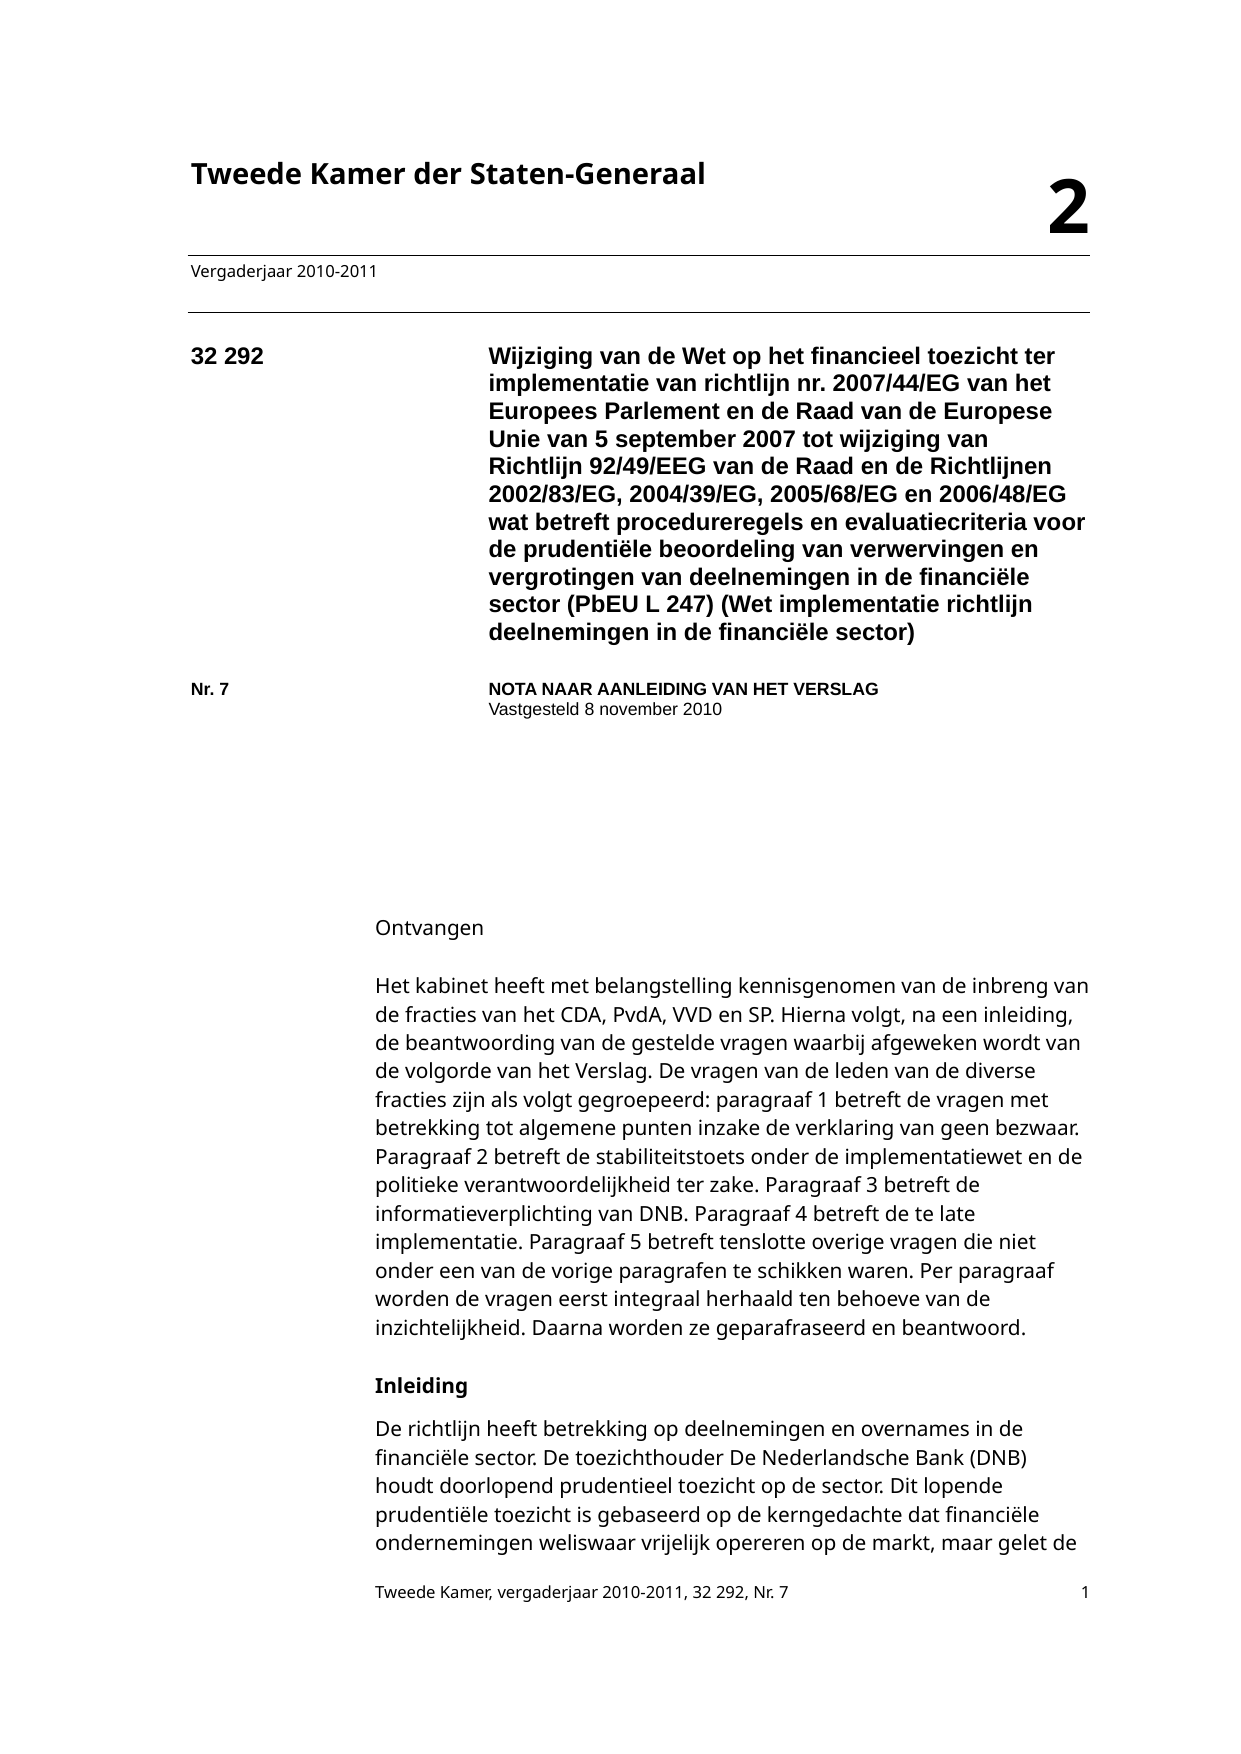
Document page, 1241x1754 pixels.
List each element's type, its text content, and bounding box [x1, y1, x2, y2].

text Inleiding [375, 1371, 1090, 1399]
table_header 2 [910, 150, 1090, 255]
table_header Tweede Kamer der Staten-Generaal [188, 150, 909, 255]
text Het kabinet heeft met belangstelling kennisgenomen van de inbreng van de fracties van het CDA, PvdA, VVD en SP. Hierna volgt, na een inleiding, de beantwoording van de gestelde vragen waarbij afgeweken wordt van de volgorde van het Verslag. De vragen van de leden van de diverse fracties zijn als volgt gegroepeerd: paragraaf 1 betreft de vragen met betrekking tot algemene punten inzake de verklaring van geen bezwaar. Paragraaf 2 betreft de stabiliteitstoets onder de implementatiewet en de politieke verantwoordelijkheid ter zake. Paragraaf 3 betreft de informatieverplichting van DNB. Paragraaf 4 betreft de te late implementatie. Paragraaf 5 betreft tenslotte overige vragen die niet onder een van de vorige paragrafen te schikken waren. Per paragraaf worden de vragen eerst integraal herhaald ten behoeve van de inzichtelijkheid. Daarna worden ze geparafraseerd en beantwoord. [375, 971, 1090, 1341]
table_cell 32 292 [188, 339, 485, 675]
table_cell Nr. 7 [188, 675, 485, 794]
table_cell NOTA NAAR AANLEIDING VAN HET VERSLAG Vastgesteld 8 november 2010 [485, 675, 1090, 794]
table_cell [188, 313, 485, 339]
table_cell Wijziging van de Wet op het financieel toezicht ter implementatie van richtlijn nr. 2007/44/EG van het Europees Parlement en de Raad van de Europese Unie van 5 september 2007 tot wijziging van Richtlijn 92/49/EEG van de Raad en de Richtlijnen 2002/83/EG, 2004/39/EG, 2005/68/EG en 2006/48/EG wat betreft procedureregels en evaluatiecriteria voor de prudentiële beoordeling van verwervingen en vergrotingen van deelnemingen in de financiële sector (PbEU L 247) (Wet implementatie richtlijn deelnemingen in de financiële sector) [485, 339, 1090, 675]
text De richtlijn heeft betrekking op deelnemingen en overnames in de financiële sector. De toezichthouder De Nederlandsche Bank (DNB) houdt doorlopend prudentieel toezicht op de sector. Dit lopende prudentiële toezicht is gebaseerd op de kerngedachte dat financiële ondernemingen weliswaar vrijelijk opereren op de markt, maar gelet de [375, 1414, 1090, 1557]
table_cell [485, 256, 1090, 312]
table_cell Vergaderjaar 2010-2011 [188, 256, 485, 312]
table_cell [485, 313, 1090, 339]
text Ontvangen [375, 913, 1090, 941]
